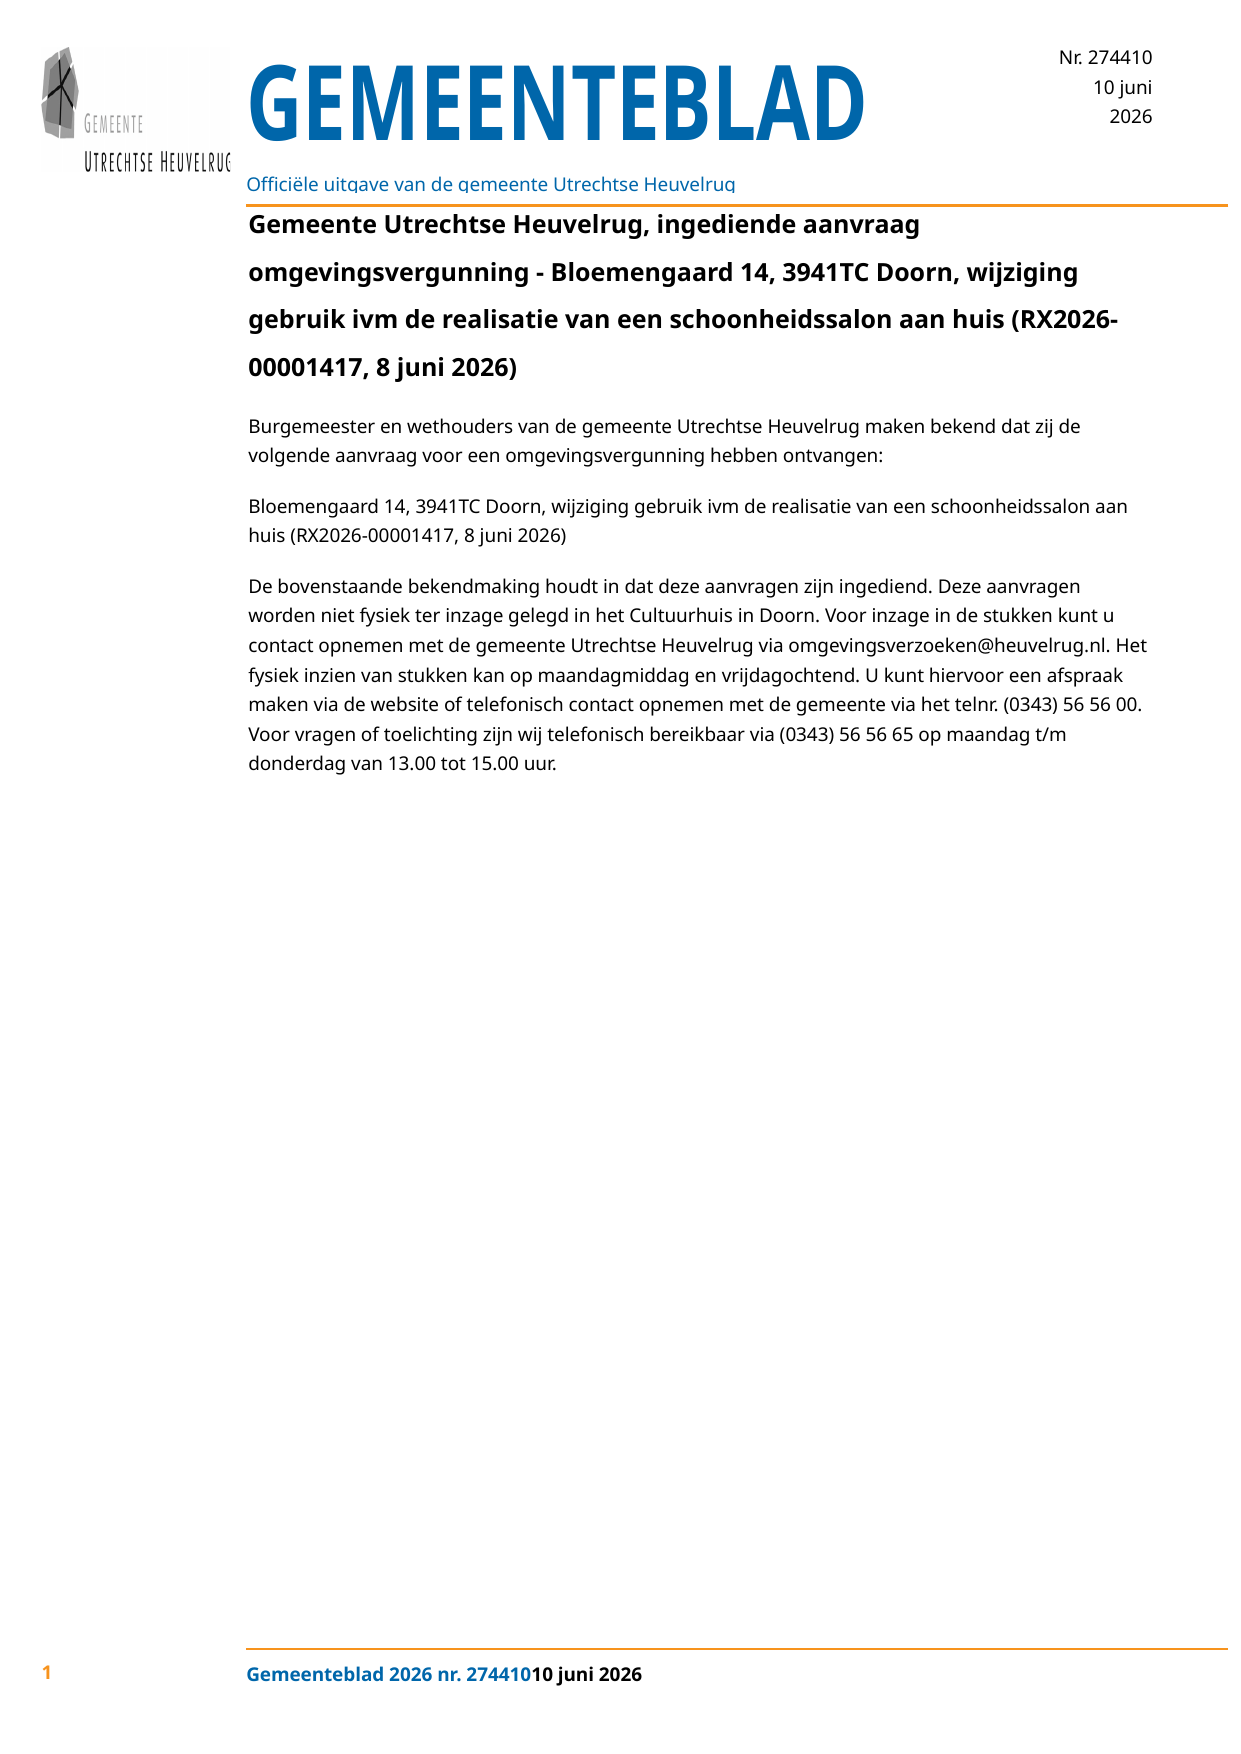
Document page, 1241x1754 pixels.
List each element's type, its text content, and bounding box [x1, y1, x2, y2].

picture [41, 47, 231, 172]
text De bovenstaande bekendmaking houdt in dat deze aanvragen zijn ingediend. Deze aanvragen worden niet fysiek ter inzage gelegd in het Cultuurhuis in Doorn. Voor inzage in de stukken kunt u contact opnemen met de gemeente Utrechtse Heuvelrug via omgevingsverzoeken@heuvelrug.nl. Het fysiek inzien van stukken kan op maandagmiddag en vrijdagochtend. U kunt hiervoor een afspraak maken via de website of telefonisch contact opnemen met de gemeente via het telnr. (0343) 56 56 00. Voor vragen of toelichting zijn wij telefonisch bereikbaar via (0343) 56 56 65 op maandag t/m donderdag van 13.00 tot 15.00 uur. [248, 573, 1152, 776]
text Gemeente Utrechtse Heuvelrug, ingediende aanvraag omgevingsvergunning - Bloemengaard 14, 3941TC Doorn, wijziging gebruik ivm de realisatie van een schoonheidssalon aan huis (RX2026-00001417, 8 juni 2026) [248, 207, 1152, 384]
text Bloemengaard 14, 3941TC Doorn, wijziging gebruik ivm de realisatie van een schoonheidssalon aan huis (RX2026-00001417, 8 juni 2026) [248, 493, 1152, 548]
text Burgemeester en wethouders van de gemeente Utrechtse Heuvelrug maken bekend dat zij de volgende aanvraag voor een omgevingsvergunning hebben ontvangen: [248, 413, 1152, 468]
